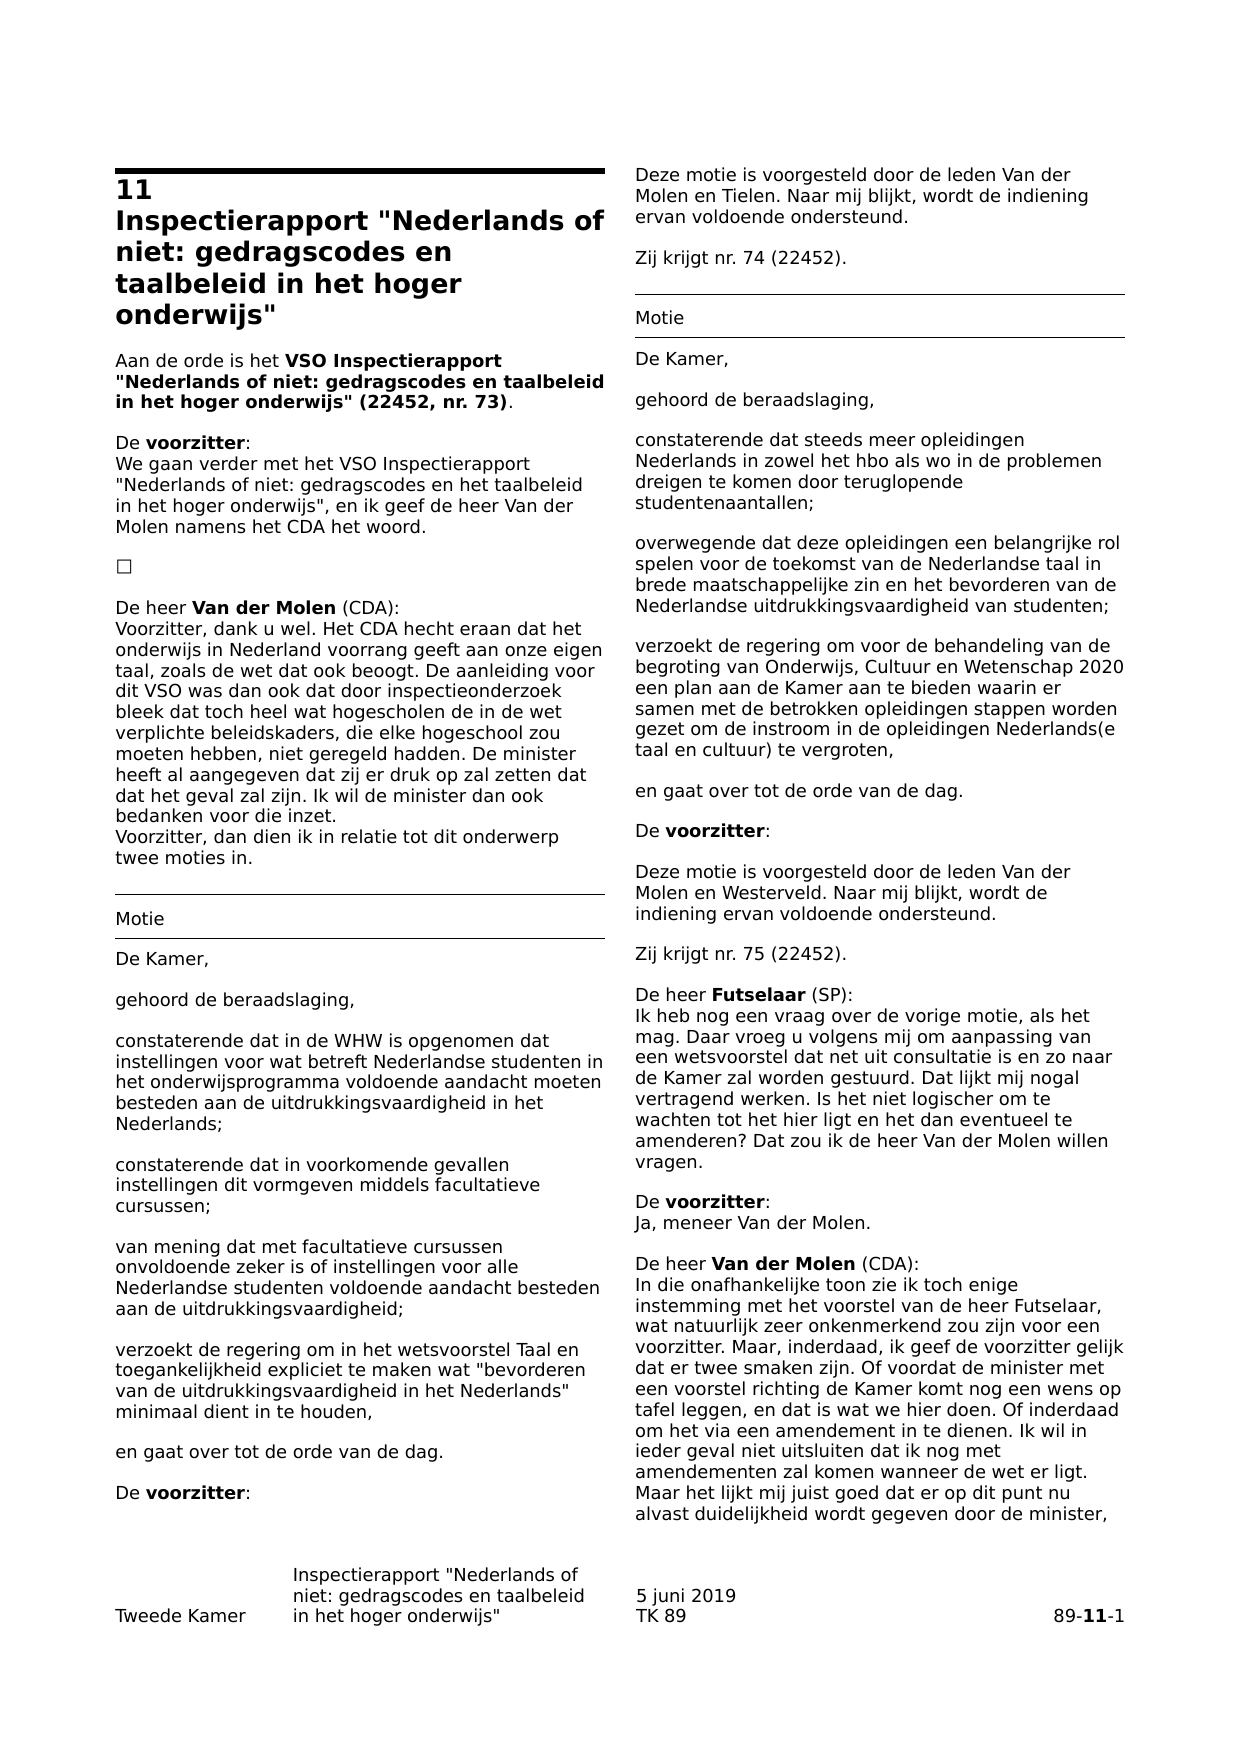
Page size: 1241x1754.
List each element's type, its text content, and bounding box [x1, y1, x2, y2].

text Motie [115, 908, 605, 929]
text constaterende dat in voorkomende gevallen instellingen dit vormgeven middels facultatieve cursussen; [115, 1154, 605, 1217]
text verzoekt de regering om voor de behandeling van de begroting van Onderwijs, Cultuur en Wetenschap 2020 een plan aan de Kamer aan te bieden waarin er samen met de betrokken opleidingen stappen worden gezet om de instroom in de opleidingen Nederlands(e taal en cultuur) te vergroten, [635, 636, 1125, 761]
text en gaat over tot de orde van de dag. [635, 781, 1125, 801]
text De Kamer, [635, 349, 1125, 369]
text van mening dat met facultatieve cursussen onvoldoende zeker is of instellingen voor alle Nederlandse studenten voldoende aandacht besteden aan de uitdrukkingsvaardigheid; [115, 1237, 605, 1319]
text Ik heb nog een vraag over de vorige motie, als het mag. Daar vroeg u volgens mij om aanpassing van een wetsvoorstel dat net uit consultatie is en zo naar de Kamer zal worden gestuurd. Dat lijkt mij nogal vertragend werken. Is het niet logischer om te wachten tot het hier ligt en het dan eventueel te amenderen? Dat zou ik de heer Van der Molen willen vragen. [635, 1006, 1125, 1172]
text en gaat over tot de orde van de dag. [115, 1442, 605, 1463]
text Aan de orde is het VSO Inspectierapport "Nederlands of niet: gedragscodes en taalbeleid in het hoger onderwijs" (22452, nr. 73). [115, 351, 605, 413]
text constaterende dat steeds meer opleidingen Nederlands in zowel het hbo als wo in de problemen dreigen te komen door teruglopende studentenaantallen; [635, 430, 1125, 513]
text De Kamer, [115, 949, 605, 970]
text constaterende dat in de WHW is opgenomen dat instellingen voor wat betreft Nederlandse studenten in het onderwijsprogramma voldoende aandacht moeten besteden aan de uitdrukkingsvaardigheid in het Nederlands; [115, 1031, 605, 1134]
text De heer Van der Molen (CDA): [115, 598, 605, 619]
text De voorzitter: [635, 1192, 1125, 1213]
title 11 Inspectierapport "Nederlands of niet: gedragscodes en taalbeleid in het hoger onderwijs" [115, 174, 605, 331]
text De voorzitter: [115, 433, 605, 454]
text Zij krijgt nr. 74 (22452). [635, 247, 1125, 268]
text De heer Futselaar (SP): [635, 985, 1125, 1006]
text gehoord de beraadslaging, [115, 990, 605, 1011]
text ⬜ [115, 557, 605, 578]
text Zij krijgt nr. 75 (22452). [635, 944, 1125, 965]
text Deze motie is voorgesteld door de leden Van der Molen en Westerveld. Naar mij blijkt, wordt de indiening ervan voldoende ondersteund. [635, 862, 1125, 924]
text overwegende dat deze opleidingen een belangrijke rol spelen voor de toekomst van de Nederlandse taal in brede maatschappelijke zin en het bevorderen van de Nederlandse uitdrukkingsvaardigheid van studenten; [635, 533, 1125, 616]
text gehoord de beraadslaging, [635, 389, 1125, 410]
text De voorzitter: [635, 821, 1125, 842]
text Ja, meneer Van der Molen. [635, 1213, 1125, 1234]
text Voorzitter, dan dien ik in relatie tot dit onderwerp twee moties in. [115, 827, 605, 869]
text In die onafhankelijke toon zie ik toch enige instemming met het voorstel van de heer Futselaar, wat natuurlijk zeer onkenmerkend zou zijn voor een voorzitter. Maar, inderdaad, ik geef de voorzitter gelijk dat er twee smaken zijn. Of voordat de minister met een voorstel richting de Kamer komt nog een wens op tafel leggen, en dat is wat we hier doen. Of inderdaad om het via een amendement in te dienen. Ik wil in ieder geval niet uitsluiten dat ik nog met amendementen zal komen wanneer de wet er ligt. Maar het lijkt mij juist goed dat er op dit punt nu alvast duidelijkheid wordt gegeven door de minister, [635, 1274, 1125, 1524]
text De heer Van der Molen (CDA): [635, 1254, 1125, 1274]
text Voorzitter, dank u wel. Het CDA hecht eraan dat het onderwijs in Nederland voorrang geeft aan onze eigen taal, zoals de wet dat ook beoogt. De aanleiding voor dit VSO was dan ook dat door inspectieonderzoek bleek dat toch heel wat hogescholen de in de wet verplichte beleidskaders, die elke hogeschool zou moeten hebben, niet geregeld hadden. De minister heeft al aangegeven dat zij er druk op zal zetten dat dat het geval zal zijn. Ik wil de minister dan ook bedanken voor die inzet. [115, 619, 605, 827]
text We gaan verder met het VSO Inspectierapport "Nederlands of niet: gedragscodes en het taalbeleid in het hoger onderwijs", en ik geef de heer Van der Molen namens het CDA het woord. [115, 454, 605, 537]
text Deze motie is voorgesteld door de leden Van der Molen en Tielen. Naar mij blijkt, wordt de indiening ervan voldoende ondersteund. [635, 165, 1125, 227]
text De voorzitter: [115, 1483, 605, 1504]
text verzoekt de regering om in het wetsvoorstel Taal en toegankelijkheid expliciet te maken wat "bevorderen van de uitdrukkingsvaardigheid in het Nederlands" minimaal dient in te houden, [115, 1339, 605, 1422]
text Motie [635, 308, 1125, 329]
